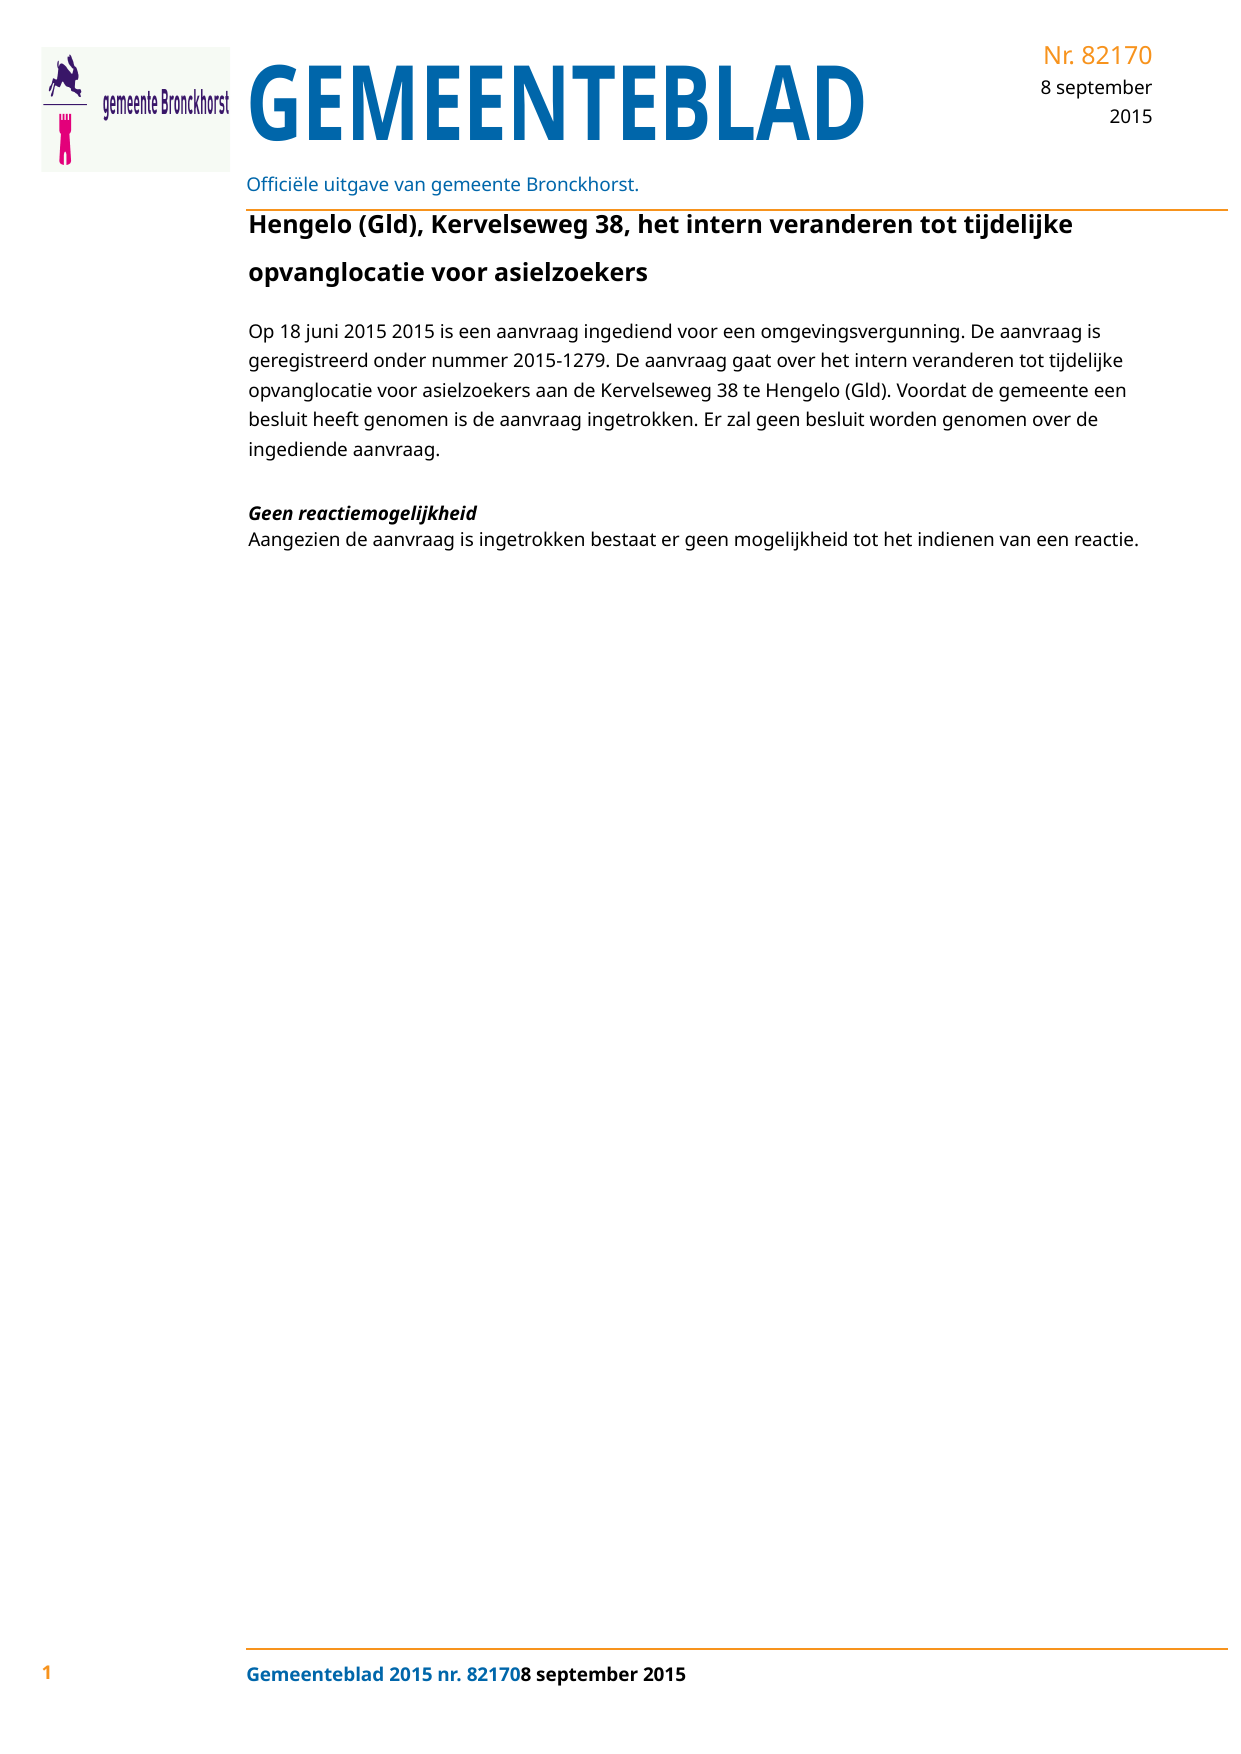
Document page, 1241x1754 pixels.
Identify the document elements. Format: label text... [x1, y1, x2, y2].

text Geen reactiemogelijkheid [248, 500, 1152, 526]
text Aangezien de aanvraag is ingetrokken bestaat er geen mogelijkheid tot het indienen van een reactie. [248, 526, 1152, 552]
text Hengelo (Gld), Kervelseweg 38, het intern veranderen tot tijdelijke opvanglocatie voor asielzoekers [248, 211, 1152, 288]
picture [41, 47, 231, 172]
text Op 18 juni 2015 2015 is een aanvraag ingediend voor een omgevingsvergunning. De aanvraag is geregistreerd onder nummer 2015-1279. De aanvraag gaat over het intern veranderen tot tijdelijke opvanglocatie voor asielzoekers aan de Kervelseweg 38 te Hengelo (Gld). Voordat de gemeente een besluit heeft genomen is de aanvraag ingetrokken. Er zal geen besluit worden genomen over de ingediende aanvraag. [248, 318, 1152, 462]
